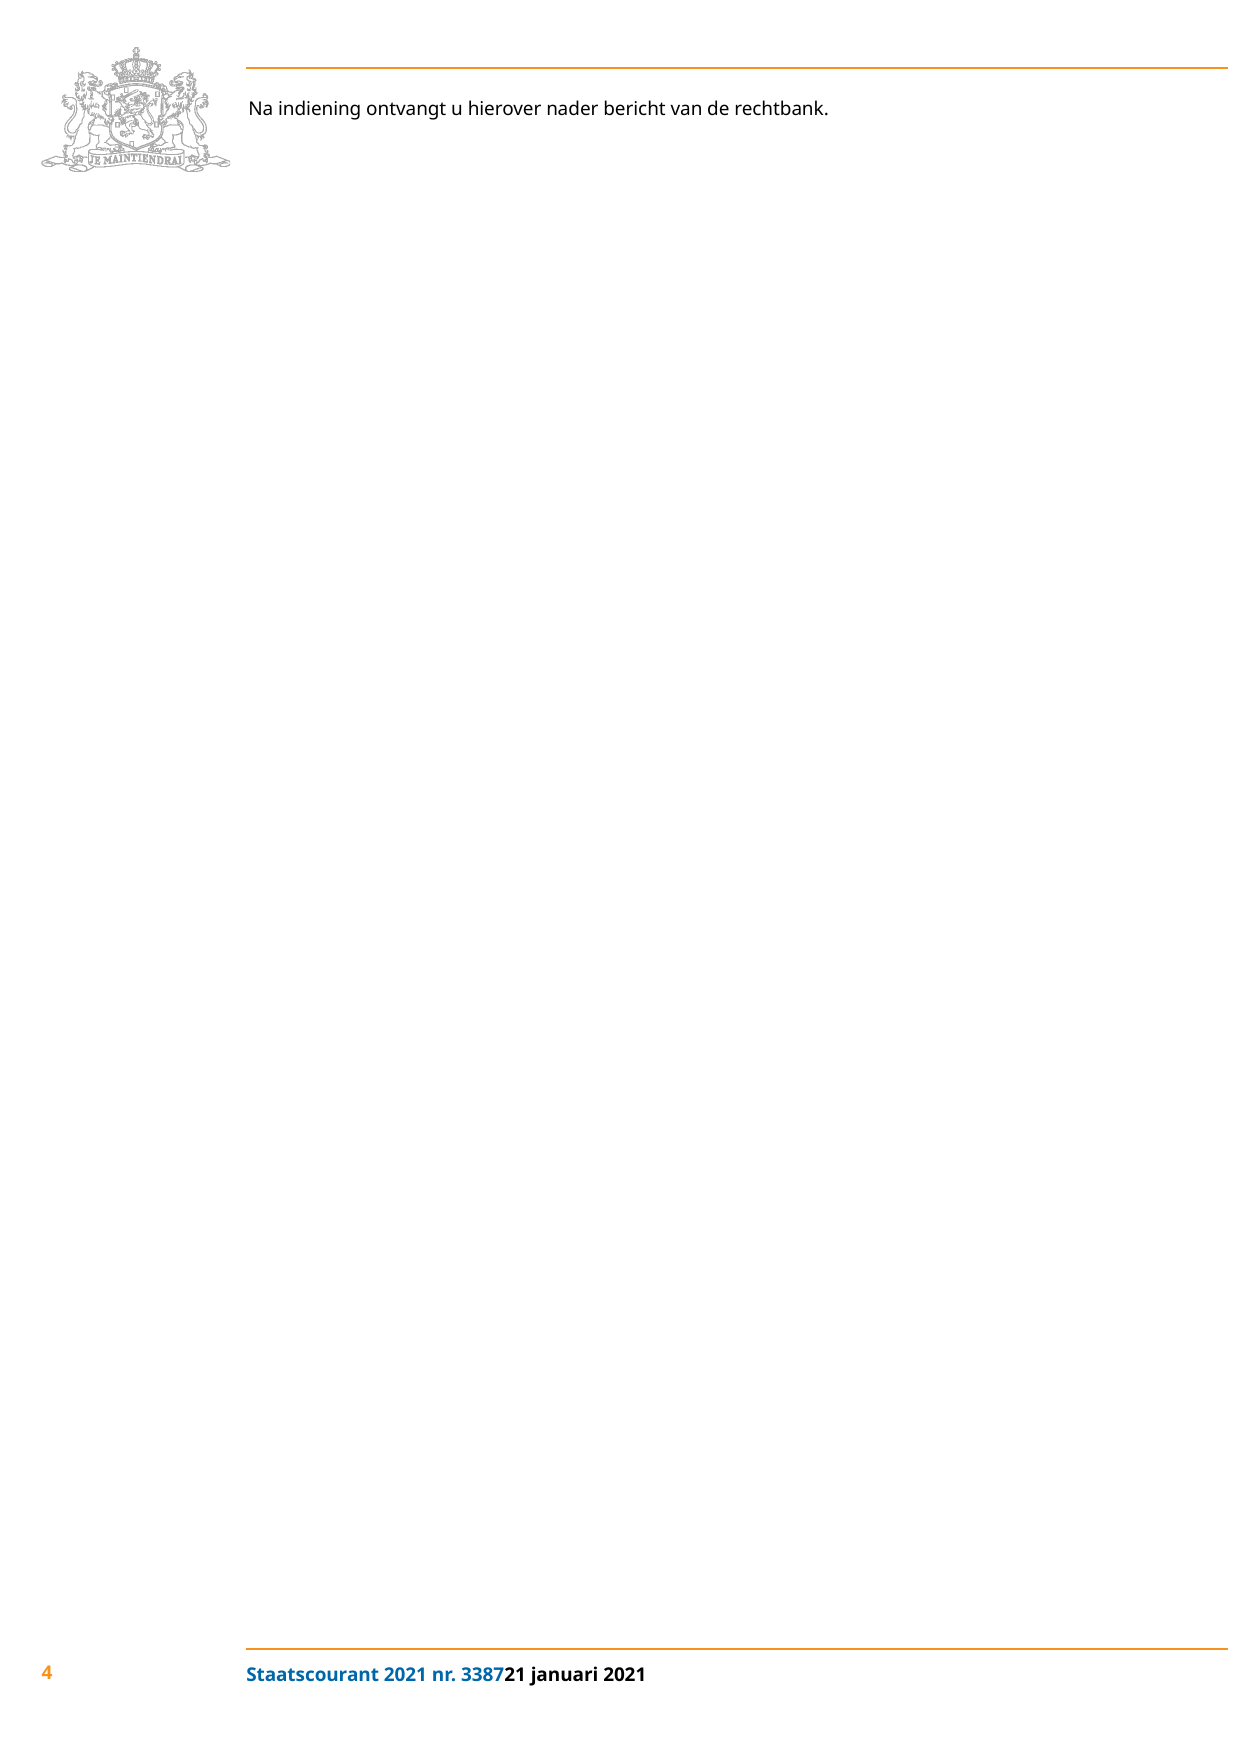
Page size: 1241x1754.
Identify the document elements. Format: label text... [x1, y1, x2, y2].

picture [41, 47, 231, 172]
text Na indiening ontvangt u hierover nader bericht van de rechtbank. [248, 95, 1152, 121]
